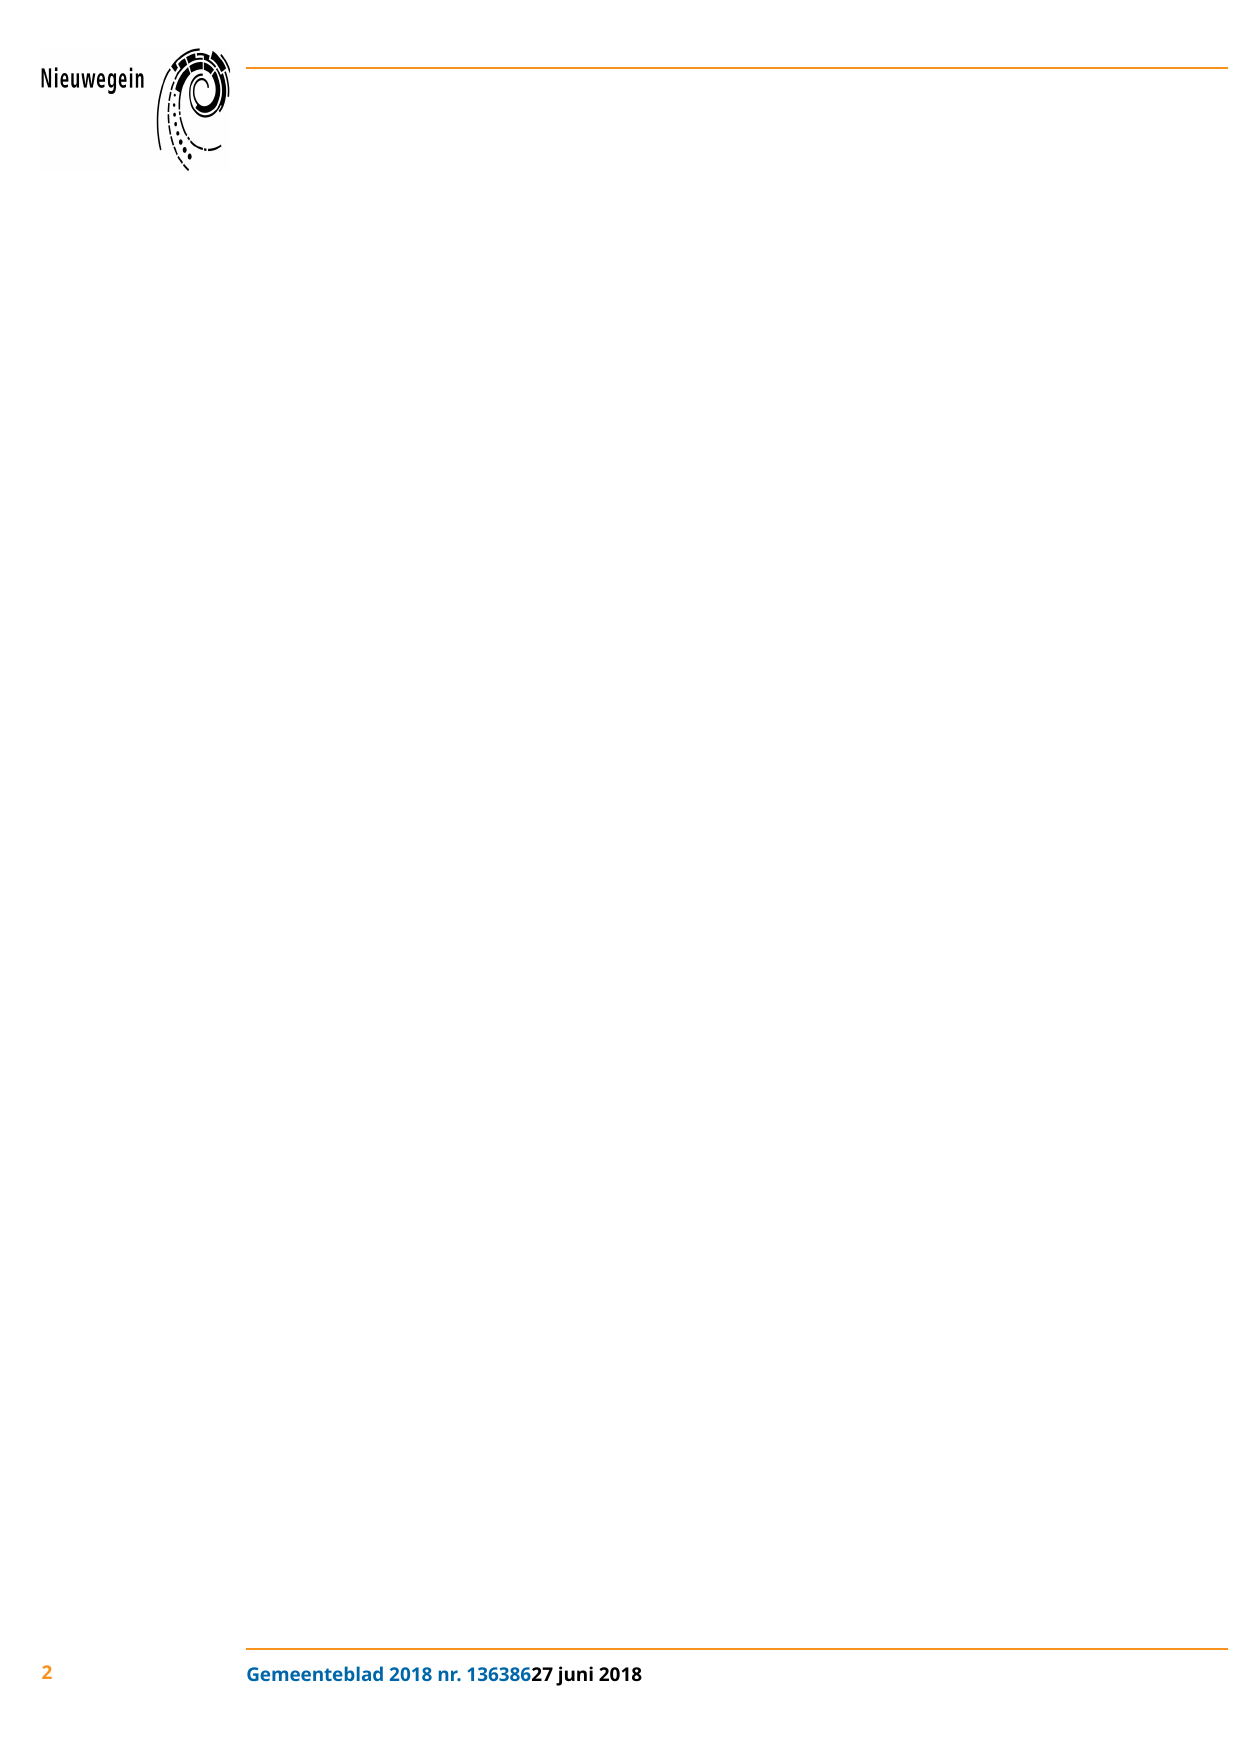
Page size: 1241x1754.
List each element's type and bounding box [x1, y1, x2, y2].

picture [41, 47, 231, 172]
